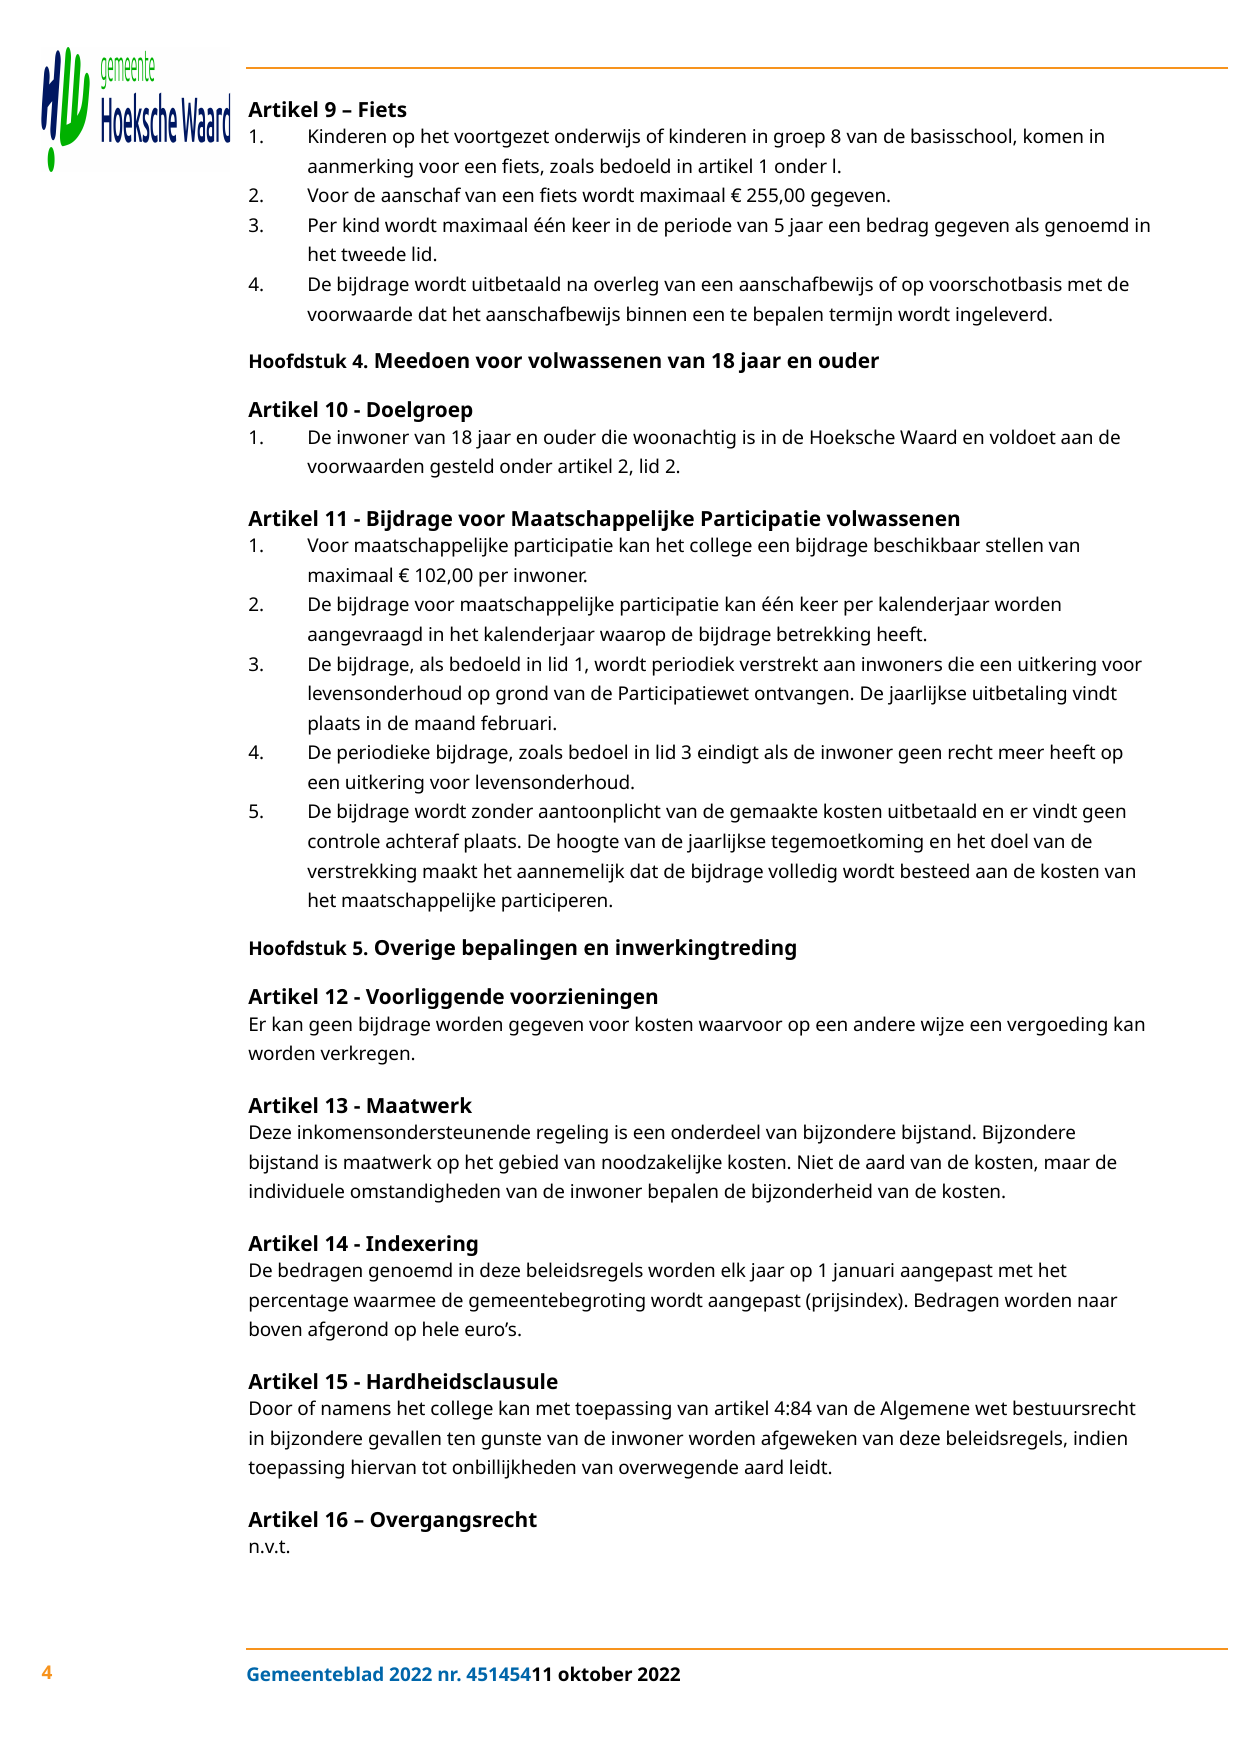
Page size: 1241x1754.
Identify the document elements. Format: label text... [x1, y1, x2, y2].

list Voor de aanschaf van een fiets wordt maximaal € 255,00 gegeven. [248, 182, 1152, 208]
list De bijdrage wordt uitbetaald na overleg van een aanschafbewijs of op voorschotbasis met de voorwaarde dat het aanschafbewijs binnen een te bepalen termijn wordt ingeleverd. [248, 271, 1152, 326]
list De inwoner van 18 jaar en ouder die woonachtig is in de Hoeksche Waard en voldoet aan de voorwaarden gesteld onder artikel 2, lid 2. [248, 424, 1152, 479]
text Artikel 9 – Fiets [248, 95, 1152, 123]
text Er kan geen bijdrage worden gegeven voor kosten waarvoor op een andere wijze een vergoeding kan worden verkregen. [248, 1011, 1152, 1066]
text Deze inkomensondersteunende regeling is een onderdeel van bijzondere bijstand. Bijzondere bijstand is maatwerk op het gebied van noodzakelijke kosten. Niet de aard van de kosten, maar de individuele omstandigheden van de inwoner bepalen de bijzonderheid van de kosten. [248, 1119, 1152, 1204]
text Artikel 10 - Doelgroep [248, 396, 1152, 424]
text Artikel 11 - Bijdrage voor Maatschappelijke Participatie volwassenen [248, 504, 1152, 532]
picture [41, 47, 231, 172]
list Voor maatschappelijke participatie kan het college een bijdrage beschikbaar stellen van maximaal € 102,00 per inwoner. [248, 532, 1152, 588]
text Hoofdstuk 5. Overige bepalingen en inwerkingtreding [248, 933, 1152, 962]
text Artikel 13 - Maatwerk [248, 1091, 1152, 1119]
list Kinderen op het voortgezet onderwijs of kinderen in groep 8 van de basisschool, komen in aanmerking voor een fiets, zoals bedoeld in artikel 1 onder l. [248, 123, 1152, 178]
list De bijdrage voor maatschappelijke participatie kan één keer per kalenderjaar worden aangevraagd in het kalenderjaar waarop de bijdrage betrekking heeft. [248, 592, 1152, 647]
list De bijdrage, als bedoeld in lid 1, wordt periodiek verstrekt aan inwoners die een uitkering voor levensonderhoud op grond van de Participatiewet ontvangen. De jaarlijkse uitbetaling vindt plaats in de maand februari. [248, 651, 1152, 736]
list De bijdrage wordt zonder aantoonplicht van de gemaakte kosten uitbetaald en er vindt geen controle achteraf plaats. De hoogte van de jaarlijkse tegemoetkoming en het doel van de verstrekking maakt het aannemelijk dat de bijdrage volledig wordt besteed aan de kosten van het maatschappelijke participeren. [248, 799, 1152, 913]
list Per kind wordt maximaal één keer in de periode van 5 jaar een bedrag gegeven als genoemd in het tweede lid. [248, 212, 1152, 267]
text Artikel 15 - Hardheidsclausule [248, 1367, 1152, 1395]
text n.v.t. [248, 1533, 1152, 1559]
text Door of namens het college kan met toepassing van artikel 4:84 van de Algemene wet bestuursrecht in bijzondere gevallen ten gunste van de inwoner worden afgeweken van deze beleidsregels, indien toepassing hiervan tot onbillijkheden van overwegende aard leidt. [248, 1395, 1152, 1480]
text Hoofdstuk 4. Meedoen voor volwassenen van 18 jaar en ouder [248, 346, 1152, 375]
text Artikel 12 - Voorliggende voorzieningen [248, 982, 1152, 1011]
text Artikel 14 - Indexering [248, 1229, 1152, 1257]
text Artikel 16 – Overgangsrecht [248, 1505, 1152, 1533]
list De periodieke bijdrage, zoals bedoel in lid 3 eindigt als de inwoner geen recht meer heeft op een uitkering voor levensonderhoud. [248, 739, 1152, 795]
text De bedragen genoemd in deze beleidsregels worden elk jaar op 1 januari aangepast met het percentage waarmee de gemeentebegroting wordt aangepast (prijsindex). Bedragen worden naar boven afgerond op hele euro’s. [248, 1257, 1152, 1342]
